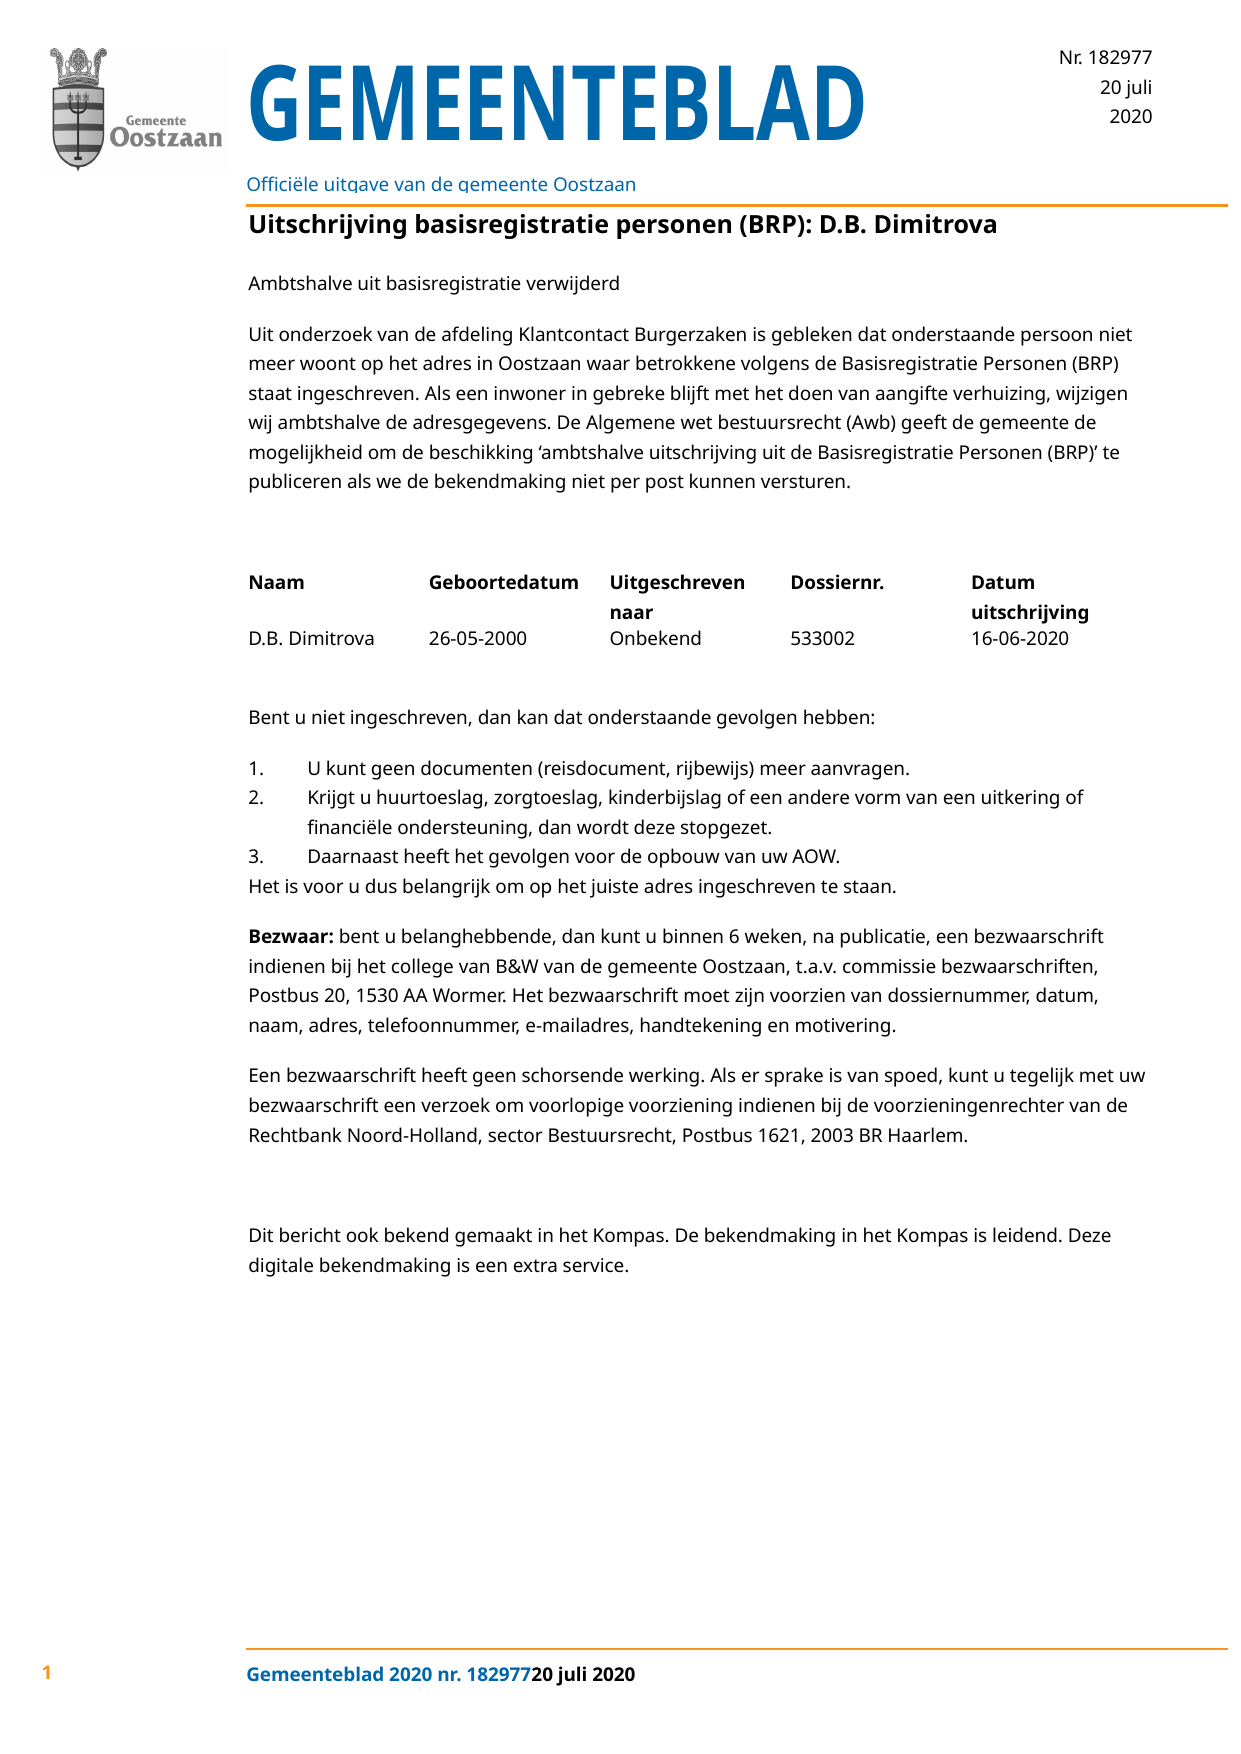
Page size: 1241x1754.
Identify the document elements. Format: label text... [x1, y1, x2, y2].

table_header Uitgeschreven naar [609, 570, 790, 625]
table_header Naam [248, 570, 429, 625]
text Uit onderzoek van de afdeling Klantcontact Burgerzaken is gebleken dat onderstaande persoon niet meer woont op het adres in Oostzaan waar betrokkene volgens de Basisregistratie Personen (BRP) staat ingeschreven. Als een inwoner in gebreke blijft met het doen van aangifte verhuizing, wijzigen wij ambtshalve de adresgegevens. De Algemene wet bestuursrecht (Awb) geeft de gemeente de mogelijkheid om de beschikking ‘ambtshalve uitschrijving uit de Basisregistratie Personen (BRP)’ te publiceren als we de bekendmaking niet per post kunnen versturen. [248, 321, 1152, 494]
text Een bezwaarschrift heeft geen schorsende werking. Als er sprake is van spoed, kunt u tegelijk met uw bezwaarschrift een verzoek om voorlopige voorziening indienen bij de voorzieningenrechter van de Rechtbank Noord-Holland, sector Bestuursrecht, Postbus 1621, 2003 BR Haarlem. [248, 1063, 1152, 1147]
text Uitschrijving basisregistratie personen (BRP): D.B. Dimitrova [248, 207, 1152, 241]
picture [41, 47, 231, 172]
table_cell 16-06-2020 [971, 625, 1152, 651]
text Het is voor u dus belangrijk om op het juiste adres ingeschreven te staan. [248, 873, 1152, 899]
table_header Geboortedatum [429, 570, 609, 625]
text Bent u niet ingeschreven, dan kan dat onderstaande gevolgen hebben: [248, 704, 1152, 730]
list Daarnaast heeft het gevolgen voor de opbouw van uw AOW. [248, 843, 1152, 869]
table_cell 533002 [790, 625, 971, 651]
table_cell 26-05-2000 [429, 625, 609, 651]
table_header Datum uitschrijving [971, 570, 1152, 625]
table_header Dossiernr. [790, 570, 971, 625]
list Krijgt u huurtoeslag, zorgtoeslag, kinderbijslag of een andere vorm van een uitkering of financiële ondersteuning, dan wordt deze stopgezet. [248, 784, 1152, 839]
list U kunt geen documenten (reisdocument, rijbewijs) meer aanvragen. [248, 755, 1152, 780]
table_cell Onbekend [609, 625, 790, 651]
text Bezwaar: bent u belanghebbende, dan kunt u binnen 6 weken, na publicatie, een bezwaarschrift indienen bij het college van B&W van de gemeente Oostzaan, t.a.v. commissie bezwaarschriften, Postbus 20, 1530 AA Wormer. Het bezwaarschrift moet zijn voorzien van dossiernummer, datum, naam, adres, telefoonnummer, e-mailadres, handtekening en motivering. [248, 923, 1152, 1038]
text Dit bericht ook bekend gemaakt in het Kompas. De bekendmaking in het Kompas is leidend. Deze digitale bekendmaking is een extra service. [248, 1223, 1152, 1278]
table_cell D.B. Dimitrova [248, 625, 429, 651]
text Ambtshalve uit basisregistratie verwijderd [248, 270, 1152, 296]
